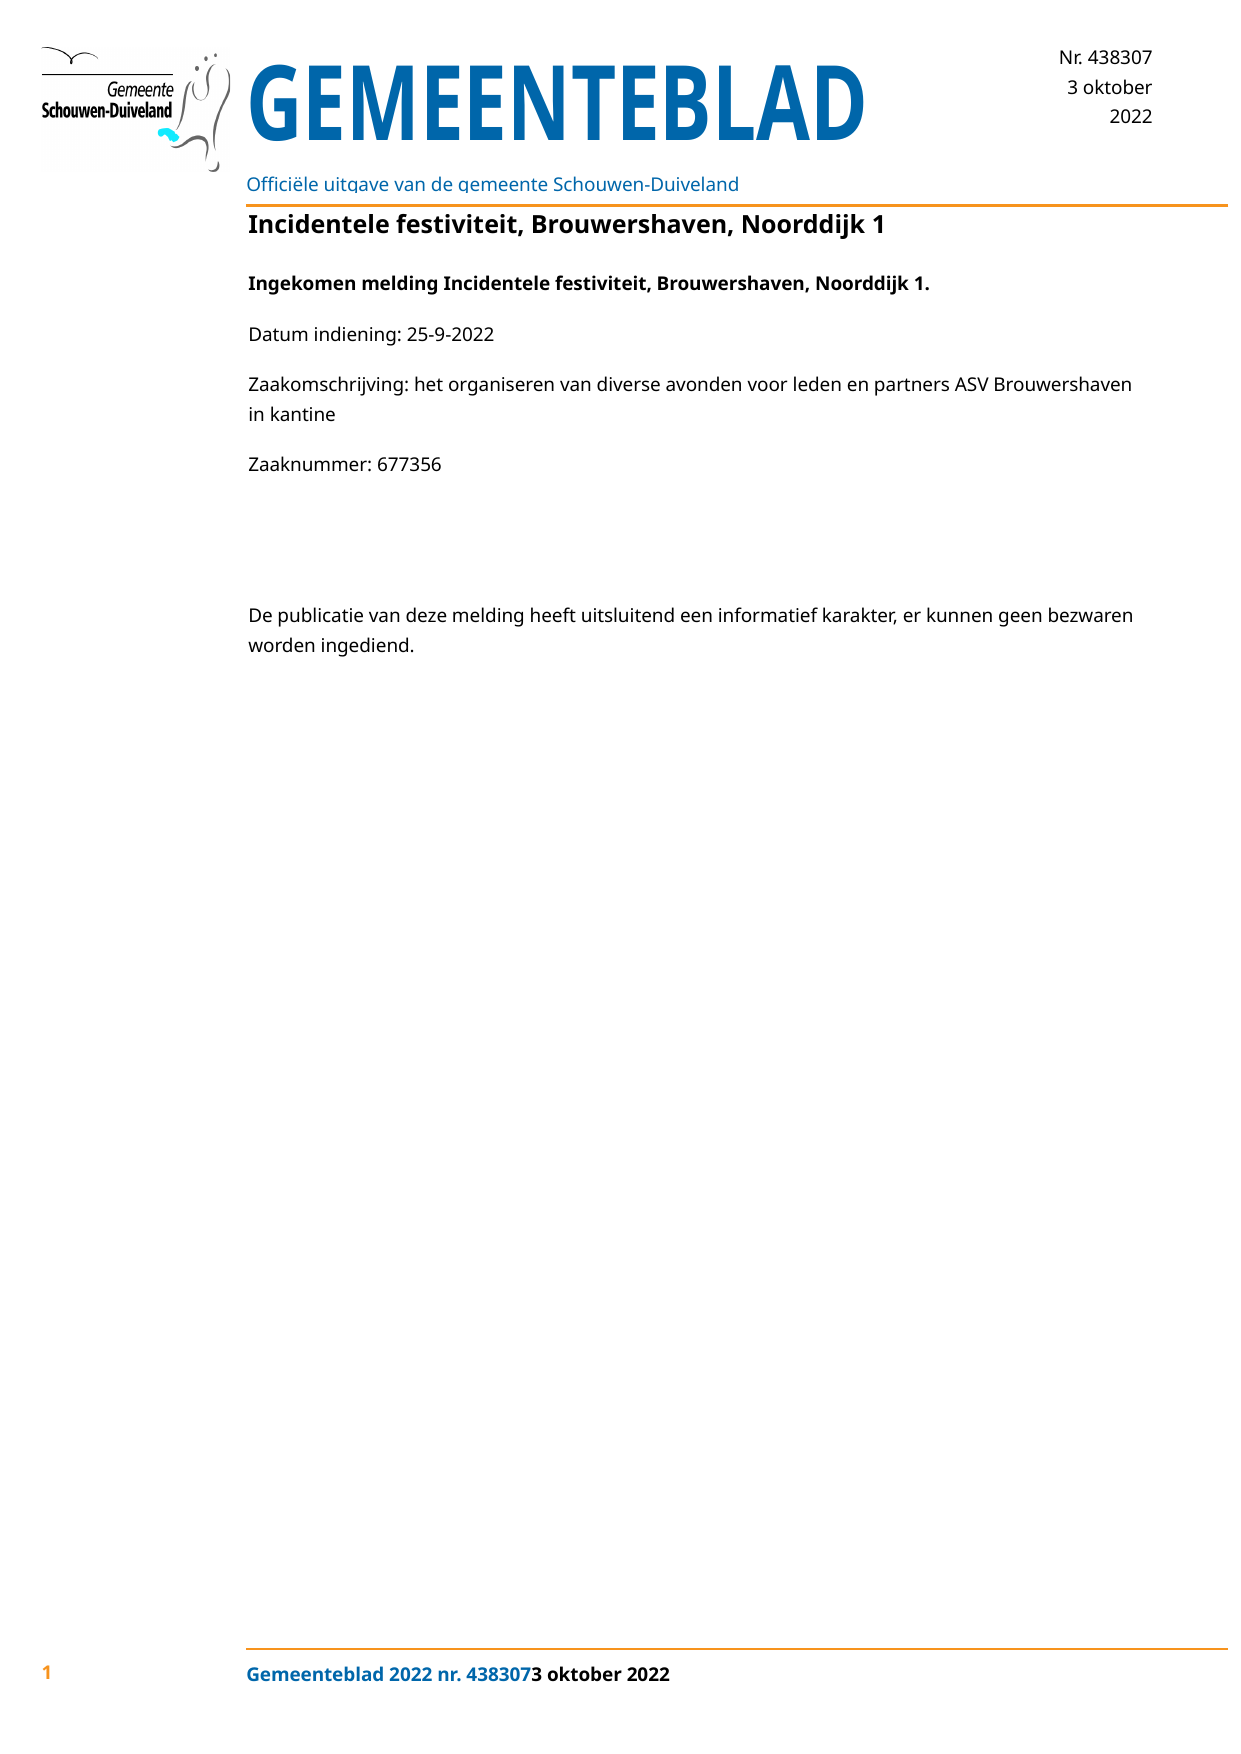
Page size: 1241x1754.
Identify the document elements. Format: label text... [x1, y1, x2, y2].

text Incidentele festiviteit, Brouwershaven, Noorddijk 1 [248, 207, 1152, 241]
text Zaaknummer: 677356 [248, 451, 1152, 477]
text Zaakomschrijving: het organiseren van diverse avonden voor leden en partners ASV Brouwershaven in kantine [248, 371, 1152, 426]
text Ingekomen melding Incidentele festiviteit, Brouwershaven, Noorddijk 1. [248, 270, 1152, 296]
text De publicatie van deze melding heeft uitsluitend een informatief karakter, er kunnen geen bezwaren worden ingediend. [248, 602, 1152, 658]
text Datum indiening: 25-9-2022 [248, 321, 1152, 346]
picture [41, 47, 231, 172]
